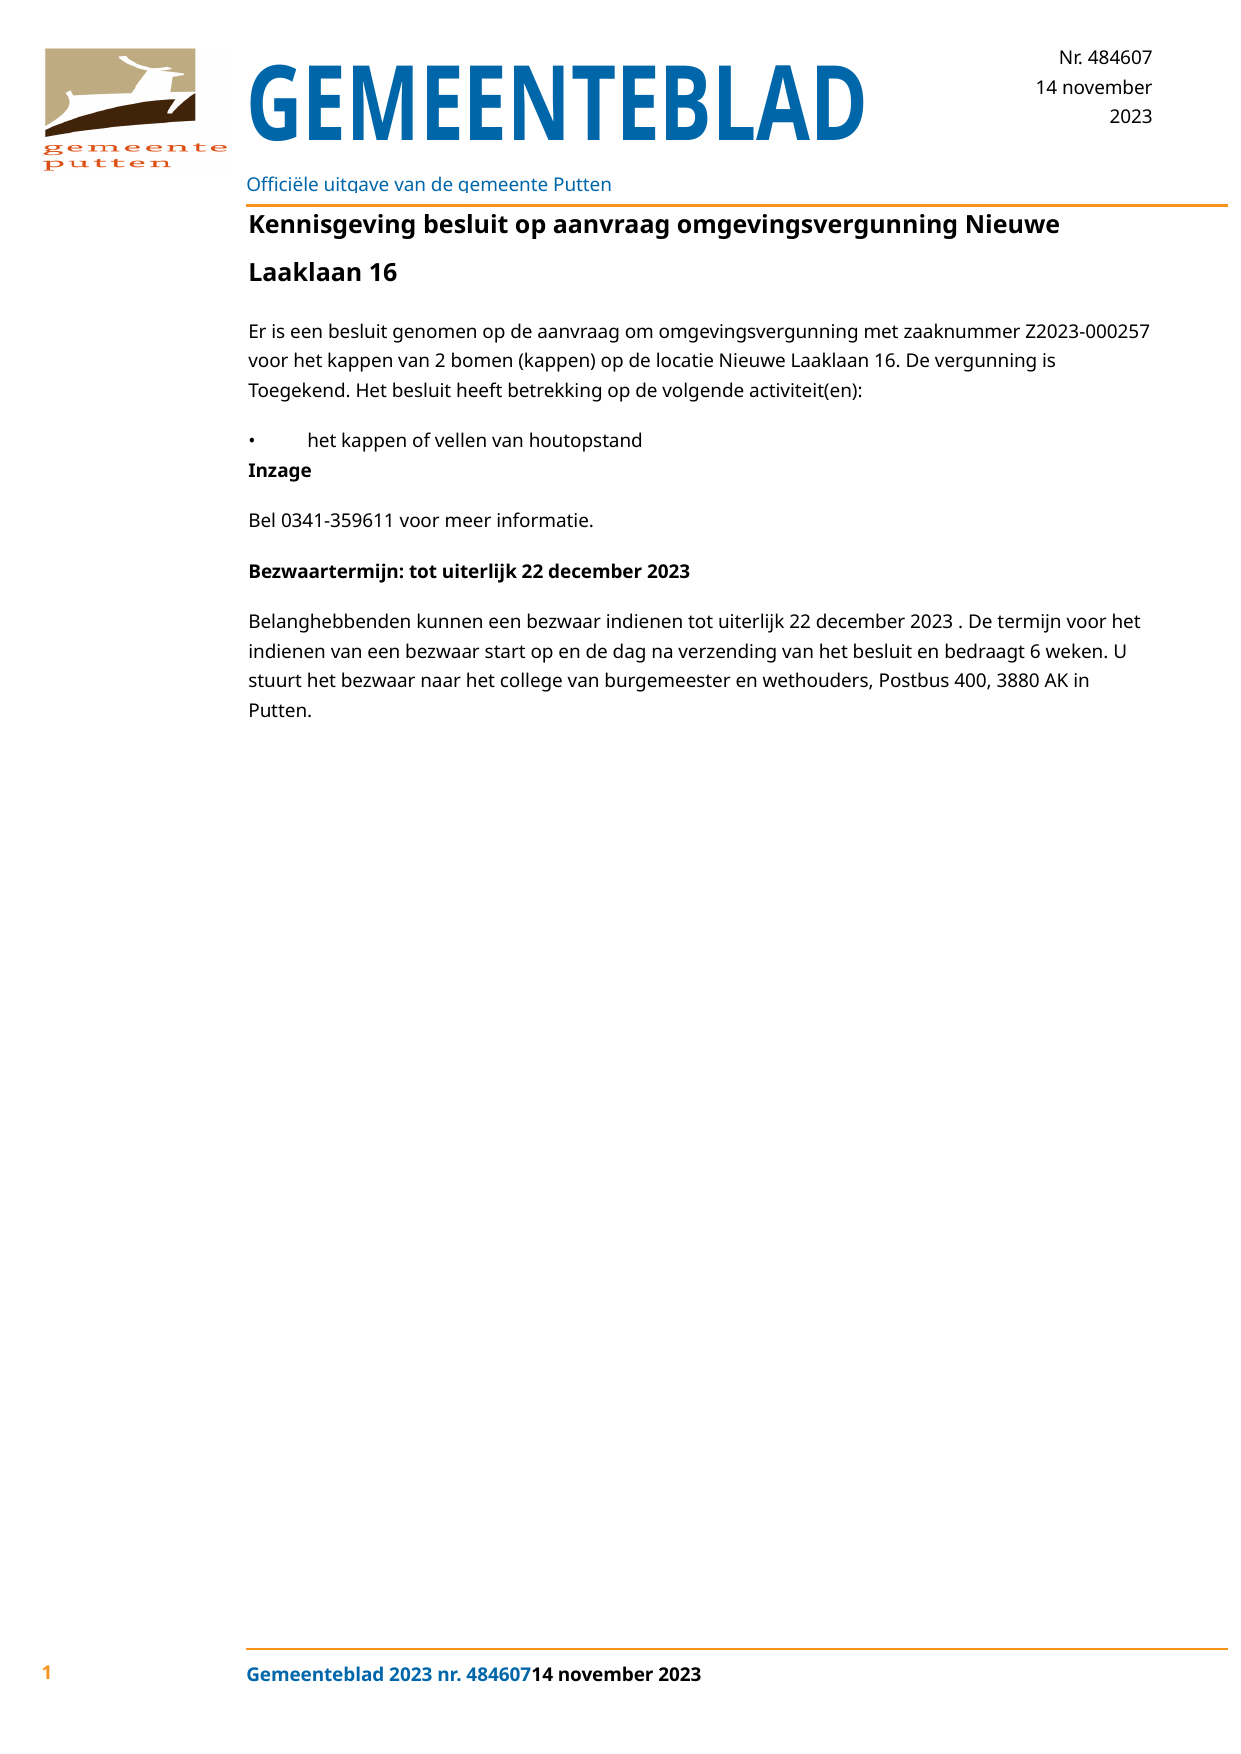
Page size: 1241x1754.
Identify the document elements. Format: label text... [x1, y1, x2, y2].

text Inzage [248, 457, 1152, 483]
text Kennisgeving besluit op aanvraag omgevingsvergunning Nieuwe Laaklaan 16 [248, 207, 1152, 288]
text Bel 0341-359611 voor meer informatie. [248, 507, 1152, 533]
picture [41, 47, 231, 172]
text Bezwaartermijn: tot uiterlijk 22 december 2023 [248, 558, 1152, 584]
text Belanghebbenden kunnen een bezwaar indienen tot uiterlijk 22 december 2023 . De termijn voor het indienen van een bezwaar start op en de dag na verzending van het besluit en bedraagt 6 weken. U stuurt het bezwaar naar het college van burgemeester en wethouders, Postbus 400, 3880 AK in Putten. [248, 608, 1152, 723]
text Er is een besluit genomen op de aanvraag om omgevingsvergunning met zaaknummer Z2023-000257 voor het kappen van 2 bomen (kappen) op de locatie Nieuwe Laaklaan 16. De vergunning is Toegekend. Het besluit heeft betrekking op de volgende activiteit(en): [248, 318, 1152, 403]
list het kappen of vellen van houtopstand [248, 427, 1152, 453]
